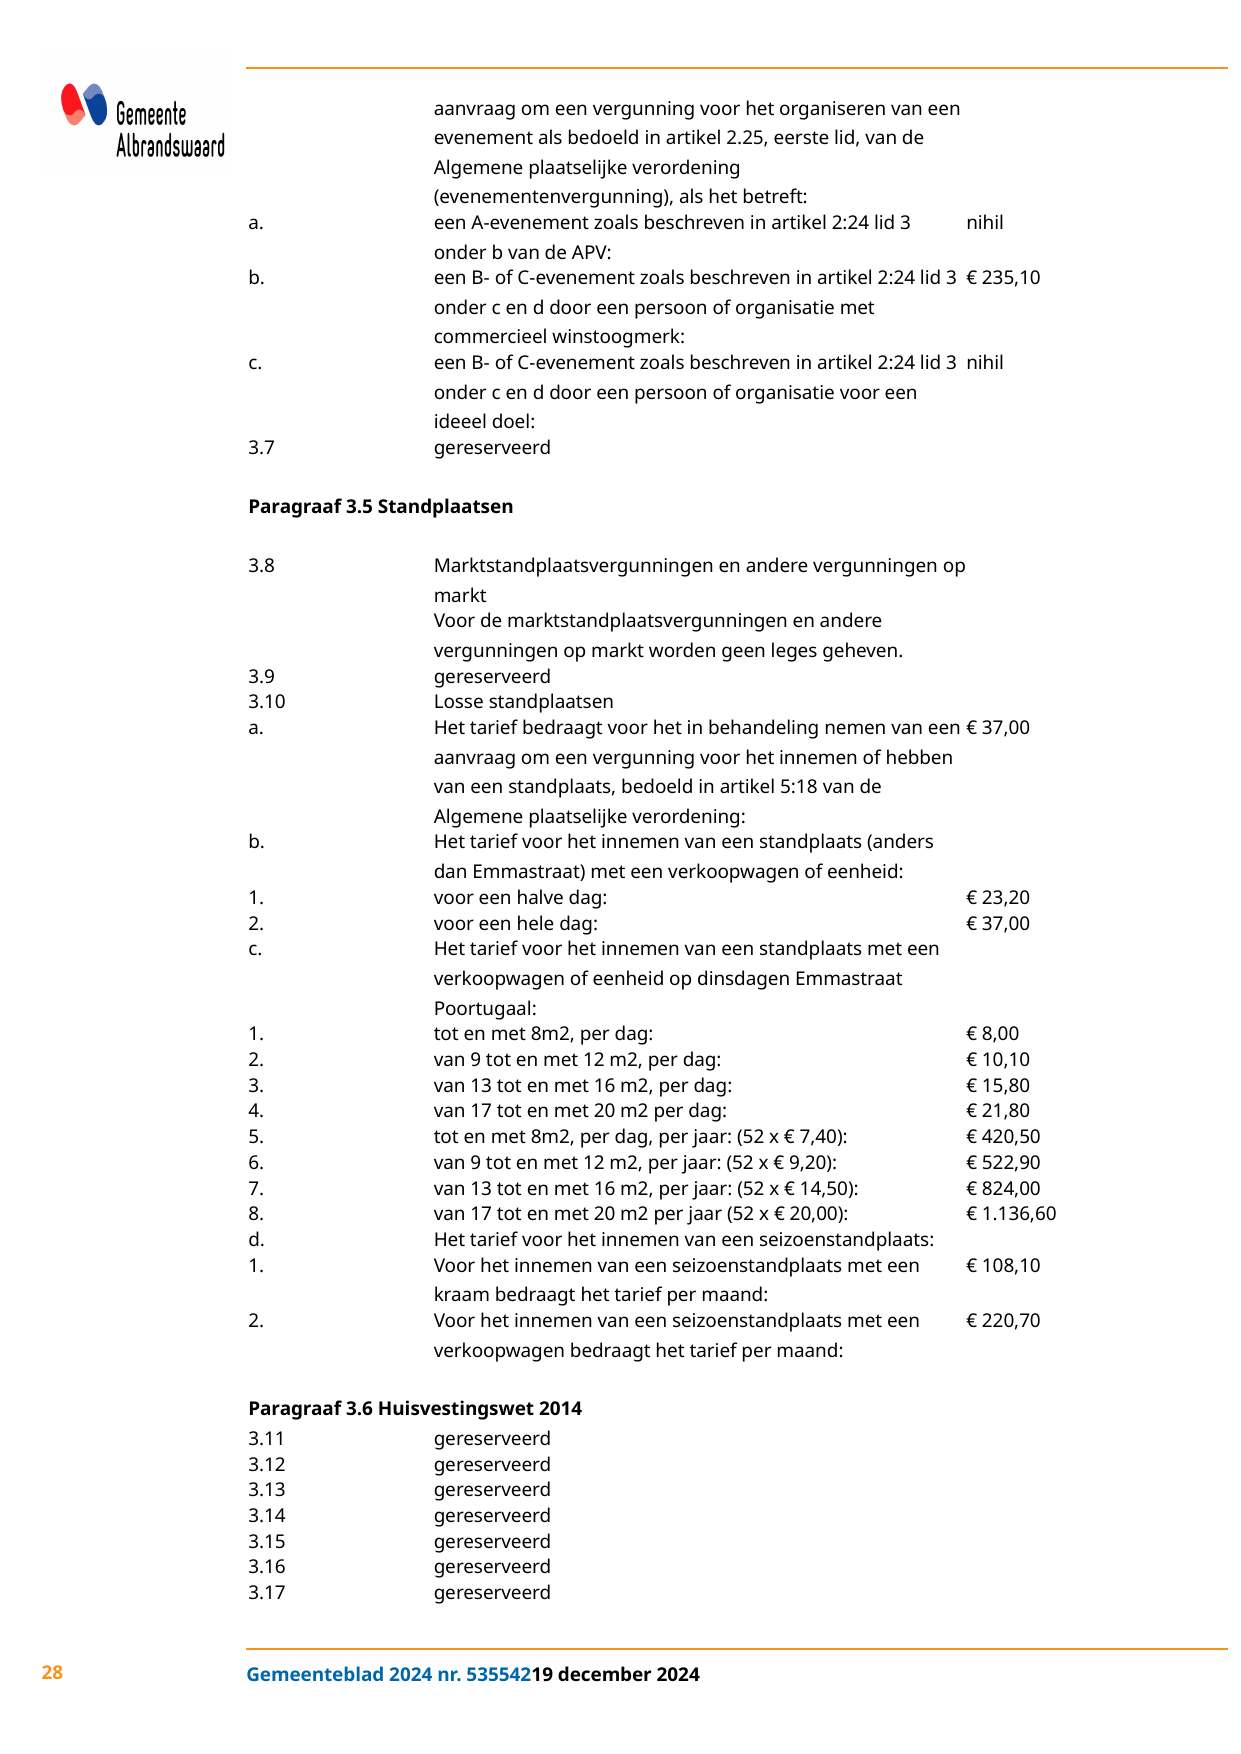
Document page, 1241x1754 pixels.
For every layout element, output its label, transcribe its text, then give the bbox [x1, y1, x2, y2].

table_cell 1. [248, 1020, 433, 1046]
table_cell [966, 689, 1152, 714]
table_header [966, 552, 1152, 607]
text Paragraaf 3.6 Huisvestingswet 2014 [248, 1395, 1152, 1421]
table_cell van 9 tot en met 12 m2, per dag: [434, 1046, 966, 1072]
table_cell a. [248, 714, 433, 829]
table_cell Voor het innemen van een seizoenstandplaats met een verkoopwagen bedraagt het tarief per maand: [434, 1307, 966, 1363]
table_cell [966, 1477, 1152, 1502]
table_cell 5. [248, 1123, 433, 1149]
table_cell € 23,20 [966, 884, 1152, 910]
table_header 3.11 [248, 1425, 433, 1451]
table_cell Het tarief bedraagt voor het in behandeling nemen van een aanvraag om een vergunning voor het innemen of hebben van een standplaats, bedoeld in artikel 5:18 van de Algemene plaatselijke verordening: [434, 714, 966, 829]
table_cell [966, 1528, 1152, 1554]
table_cell gereserveerd [434, 1528, 966, 1554]
table_cell € 10,10 [966, 1046, 1152, 1072]
table_cell nihil [966, 350, 1152, 434]
table_cell € 235,10 [966, 265, 1152, 349]
table_cell [966, 1502, 1152, 1528]
table_cell Voor de marktstandplaatsvergunningen en andere vergunningen op markt worden geen leges geheven. [434, 608, 966, 663]
table_cell voor een hele dag: [434, 910, 966, 936]
table_cell 4. [248, 1098, 433, 1123]
table_cell tot en met 8m2, per dag, per jaar: (52 x € 7,40): [434, 1123, 966, 1149]
table_cell 3.7 [248, 434, 433, 460]
table_cell 1. [248, 884, 433, 910]
table_cell Het tarief voor het innemen van een seizoenstandplaats: [434, 1226, 966, 1252]
table_cell gereserveerd [434, 663, 966, 688]
table_cell 2. [248, 1046, 433, 1072]
table_cell c. [248, 936, 433, 1020]
table_cell 3.9 [248, 663, 433, 688]
table_cell van 17 tot en met 20 m2 per dag: [434, 1098, 966, 1123]
table_cell 7. [248, 1175, 433, 1201]
table_cell van 9 tot en met 12 m2, per jaar: (52 x € 9,20): [434, 1149, 966, 1175]
table_header 3.8 [248, 552, 433, 607]
table_cell Het tarief voor het innemen van een standplaats (anders dan Emmastraat) met een verkoopwagen of eenheid: [434, 829, 966, 884]
table_cell € 21,80 [966, 1098, 1152, 1123]
table_cell € 37,00 [966, 714, 1152, 829]
table_cell 3.16 [248, 1554, 433, 1579]
table_cell 3.14 [248, 1502, 433, 1528]
table_cell € 522,90 [966, 1149, 1152, 1175]
table_cell [966, 608, 1152, 663]
table_cell 3.17 [248, 1580, 433, 1605]
table_cell [966, 95, 1152, 209]
table_cell van 13 tot en met 16 m2, per jaar: (52 x € 14,50): [434, 1175, 966, 1201]
table_cell 3.12 [248, 1451, 433, 1477]
table_header Marktstandplaatsvergunningen en andere vergunningen op markt [434, 552, 966, 607]
table_header gereserveerd [434, 1425, 966, 1451]
table_cell gereserveerd [434, 1580, 966, 1605]
table_cell nihil [966, 209, 1152, 264]
table_cell 3.13 [248, 1477, 433, 1502]
table_cell een B- of C-evenement zoals beschreven in artikel 2:24 lid 3 onder c en d door een persoon of organisatie voor een ideeel doel: [434, 350, 966, 434]
table_cell gereserveerd [434, 434, 966, 460]
table_cell € 420,50 [966, 1123, 1152, 1149]
table_cell 2. [248, 1307, 433, 1363]
table_cell 3.10 [248, 689, 433, 714]
table_cell d. [248, 1226, 433, 1252]
table_cell [966, 434, 1152, 460]
table_cell [966, 936, 1152, 1020]
table_cell 3. [248, 1072, 433, 1098]
table_cell gereserveerd [434, 1502, 966, 1528]
table_cell 6. [248, 1149, 433, 1175]
table_cell c. [248, 350, 433, 434]
table_cell 3.15 [248, 1528, 433, 1554]
table_cell € 824,00 [966, 1175, 1152, 1201]
table_cell [248, 608, 433, 663]
table_cell [966, 829, 1152, 884]
table_cell 2. [248, 910, 433, 936]
table_cell gereserveerd [434, 1554, 966, 1579]
table_cell € 37,00 [966, 910, 1152, 936]
table_cell gereserveerd [434, 1477, 966, 1502]
table_cell 8. [248, 1201, 433, 1226]
table_cell Voor het innemen van een seizoenstandplaats met een kraam bedraagt het tarief per maand: [434, 1252, 966, 1307]
table_cell 1. [248, 1252, 433, 1307]
table_cell € 1.136,60 [966, 1201, 1152, 1226]
table_cell € 108,10 [966, 1252, 1152, 1307]
table_cell [966, 1580, 1152, 1605]
table_cell gereserveerd [434, 1451, 966, 1477]
table_cell b. [248, 829, 433, 884]
table_cell van 13 tot en met 16 m2, per dag: [434, 1072, 966, 1098]
table_cell € 8,00 [966, 1020, 1152, 1046]
table_cell [248, 95, 433, 209]
table_cell tot en met 8m2, per dag: [434, 1020, 966, 1046]
table_cell a. [248, 209, 433, 264]
table_cell b. [248, 265, 433, 349]
table_cell een A-evenement zoals beschreven in artikel 2:24 lid 3 onder b van de APV: [434, 209, 966, 264]
table_cell € 220,70 [966, 1307, 1152, 1363]
text Paragraaf 3.5 Standplaatsen [248, 493, 1152, 519]
table_cell van 17 tot en met 20 m2 per jaar (52 x € 20,00): [434, 1201, 966, 1226]
table_cell een B- of C-evenement zoals beschreven in artikel 2:24 lid 3 onder c en d door een persoon of organisatie met commercieel winstoogmerk: [434, 265, 966, 349]
picture [41, 47, 231, 172]
table_header [966, 1425, 1152, 1451]
table_cell aanvraag om een vergunning voor het organiseren van een evenement als bedoeld in artikel 2.25, eerste lid, van de Algemene plaatselijke verordening (evenementenvergunning), als het betreft: [434, 95, 966, 209]
table_cell [966, 1451, 1152, 1477]
table_cell [966, 663, 1152, 688]
table_cell Het tarief voor het innemen van een standplaats met een verkoopwagen of eenheid op dinsdagen Emmastraat Poortugaal: [434, 936, 966, 1020]
table_cell € 15,80 [966, 1072, 1152, 1098]
table_cell voor een halve dag: [434, 884, 966, 910]
table_cell [966, 1554, 1152, 1579]
table_cell [966, 1226, 1152, 1252]
table_cell Losse standplaatsen [434, 689, 966, 714]
